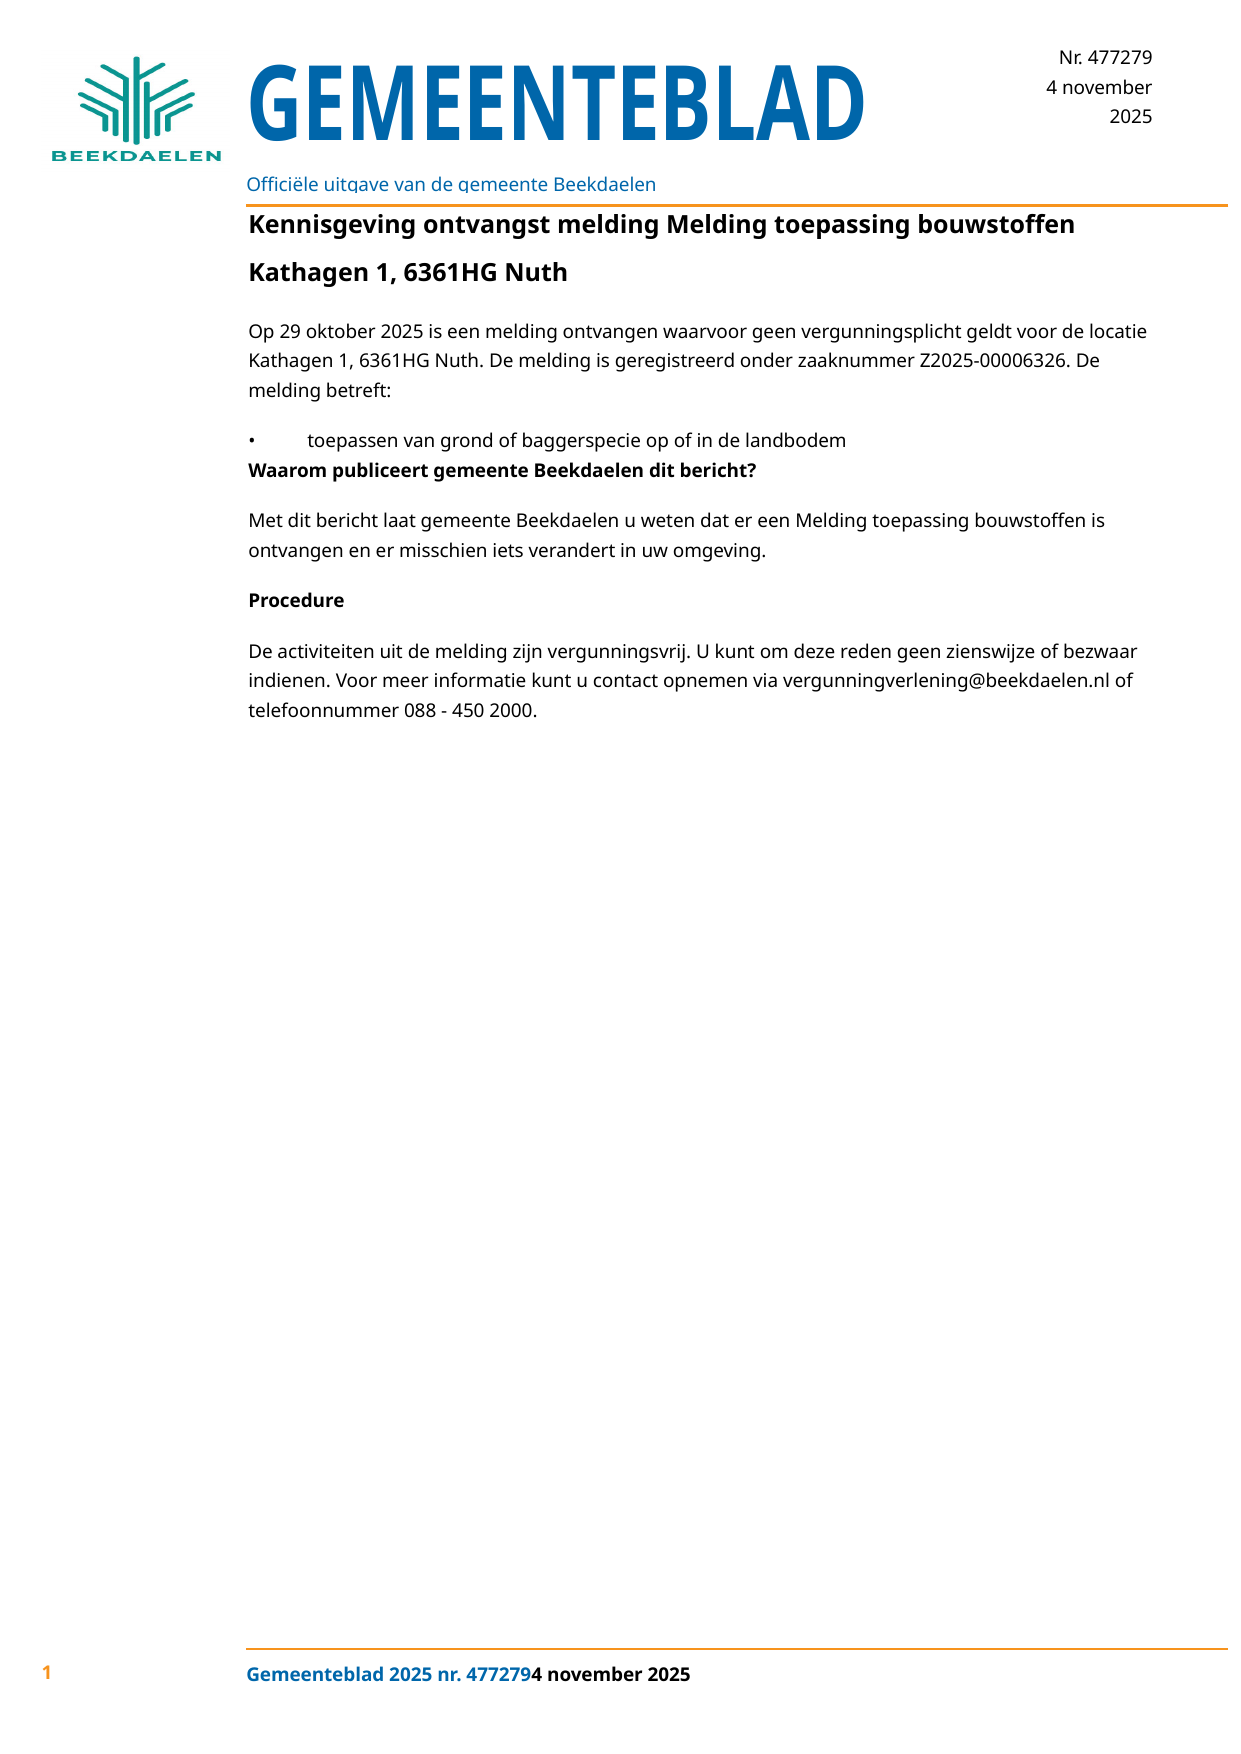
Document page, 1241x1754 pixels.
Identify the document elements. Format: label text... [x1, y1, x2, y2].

text Met dit bericht laat gemeente Beekdaelen u weten dat er een Melding toepassing bouwstoffen is ontvangen en er misschien iets verandert in uw omgeving. [248, 507, 1152, 563]
text Procedure [248, 587, 1152, 613]
text De activiteiten uit de melding zijn vergunningsvrij. U kunt om deze reden geen zienswijze of bezwaar indienen. Voor meer informatie kunt u contact opnemen via vergunningverlening@beekdaelen.nl of telefoonnummer 088 - 450 2000. [248, 638, 1152, 723]
picture [41, 47, 231, 172]
text Op 29 oktober 2025 is een melding ontvangen waarvoor geen vergunningsplicht geldt voor de locatie Kathagen 1, 6361HG Nuth. De melding is geregistreerd onder zaaknummer Z2025-00006326. De melding betreft: [248, 318, 1152, 403]
list toepassen van grond of baggerspecie op of in de landbodem [248, 427, 1152, 453]
text Waarom publiceert gemeente Beekdaelen dit bericht? [248, 457, 1152, 483]
text Kennisgeving ontvangst melding Melding toepassing bouwstoffen Kathagen 1, 6361HG Nuth [248, 207, 1152, 288]
